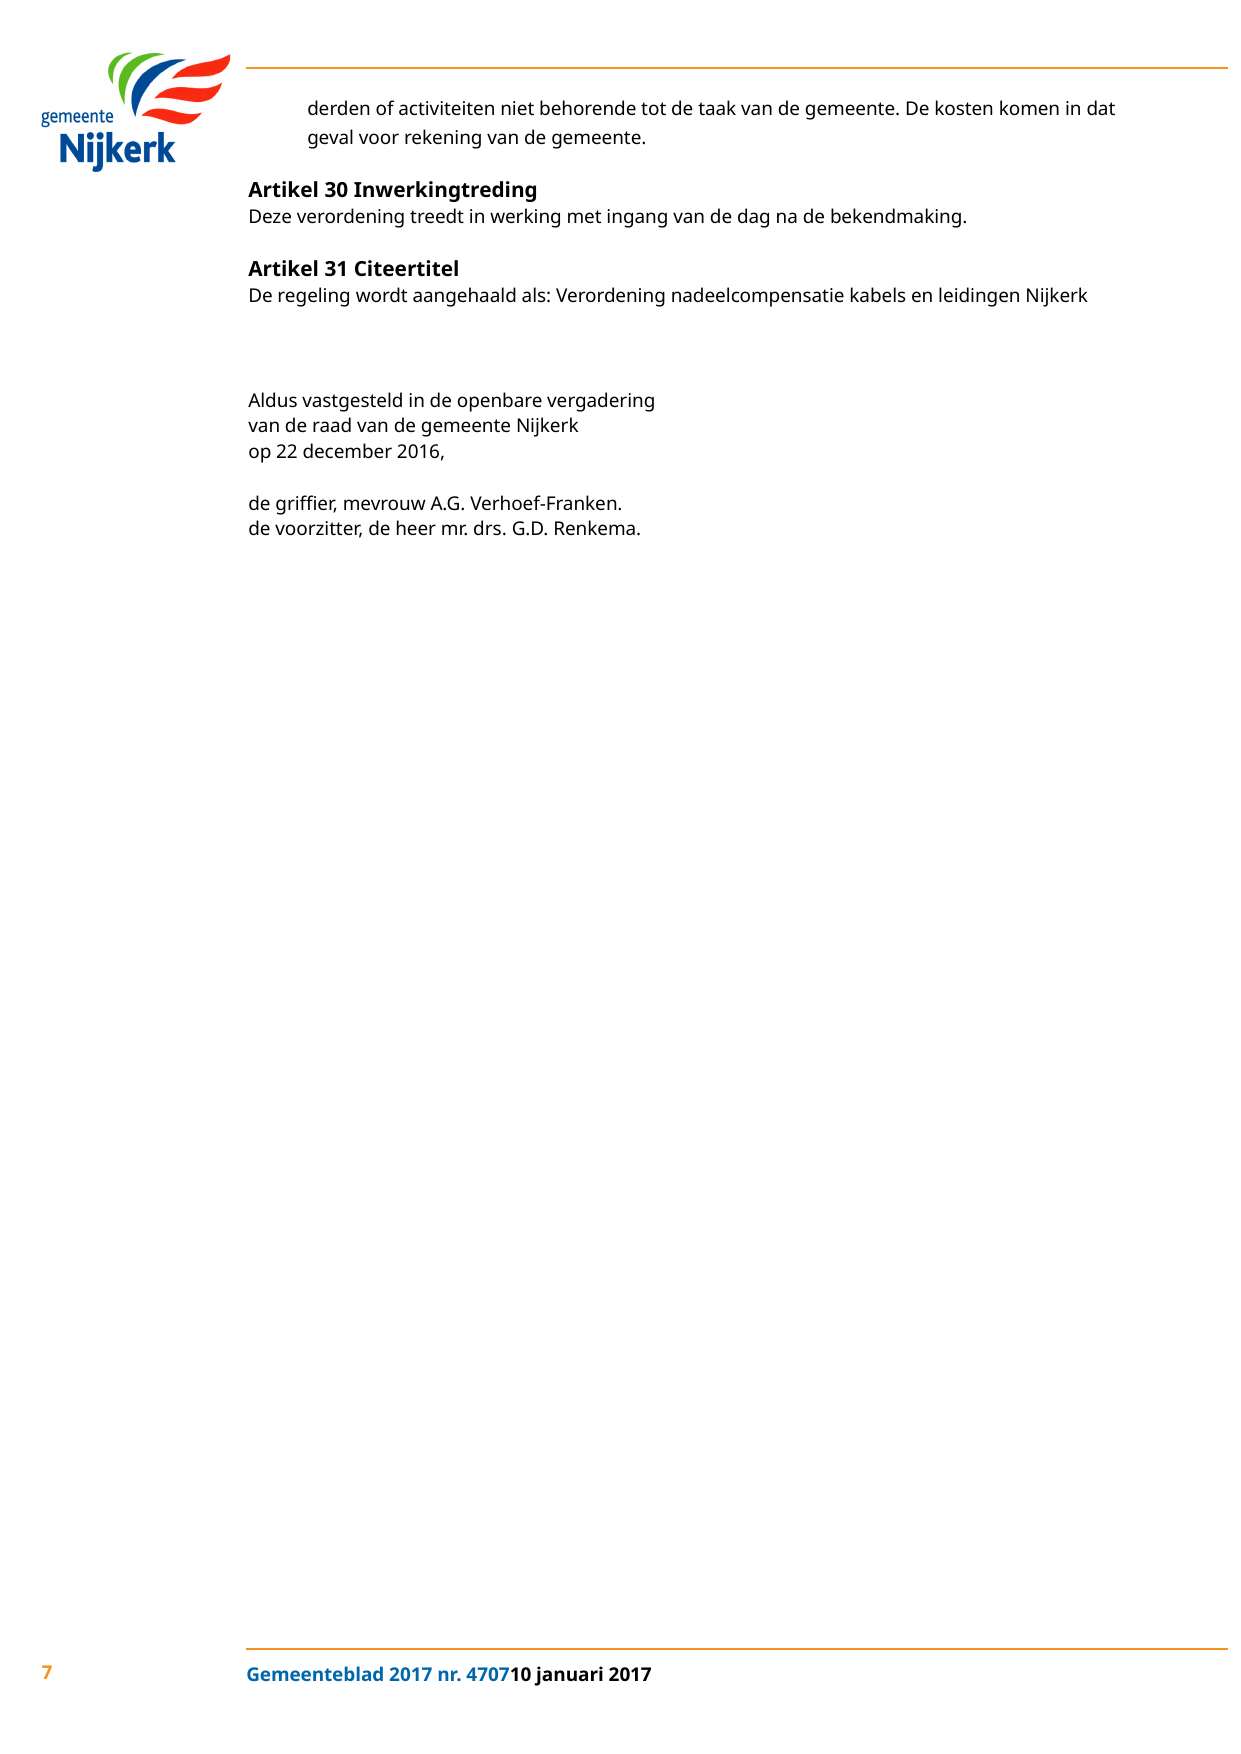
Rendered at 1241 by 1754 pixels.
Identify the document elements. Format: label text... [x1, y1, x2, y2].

text de voorzitter, de heer mr. drs. G.D. Renkema. [248, 516, 1152, 541]
list derden of activiteiten niet behorende tot de taak van de gemeente. De kosten komen in dat geval voor rekening van de gemeente. [248, 95, 1152, 150]
text Artikel 30 Inwerkingtreding [248, 175, 1152, 203]
text de griffier, mevrouw A.G. Verhoef-Franken. [248, 490, 1152, 516]
picture [41, 47, 231, 172]
text Aldus vastgesteld in de openbare vergadering [248, 387, 1152, 413]
text op 22 december 2016, [248, 438, 1152, 464]
text Deze verordening treedt in werking met ingang van de dag na de bekendmaking. [248, 203, 1152, 229]
text Artikel 31 Citeertitel [248, 254, 1152, 282]
text van de raad van de gemeente Nijkerk [248, 413, 1152, 438]
text De regeling wordt aangehaald als: Verordening nadeelcompensatie kabels en leidingen Nijkerk [248, 282, 1152, 308]
